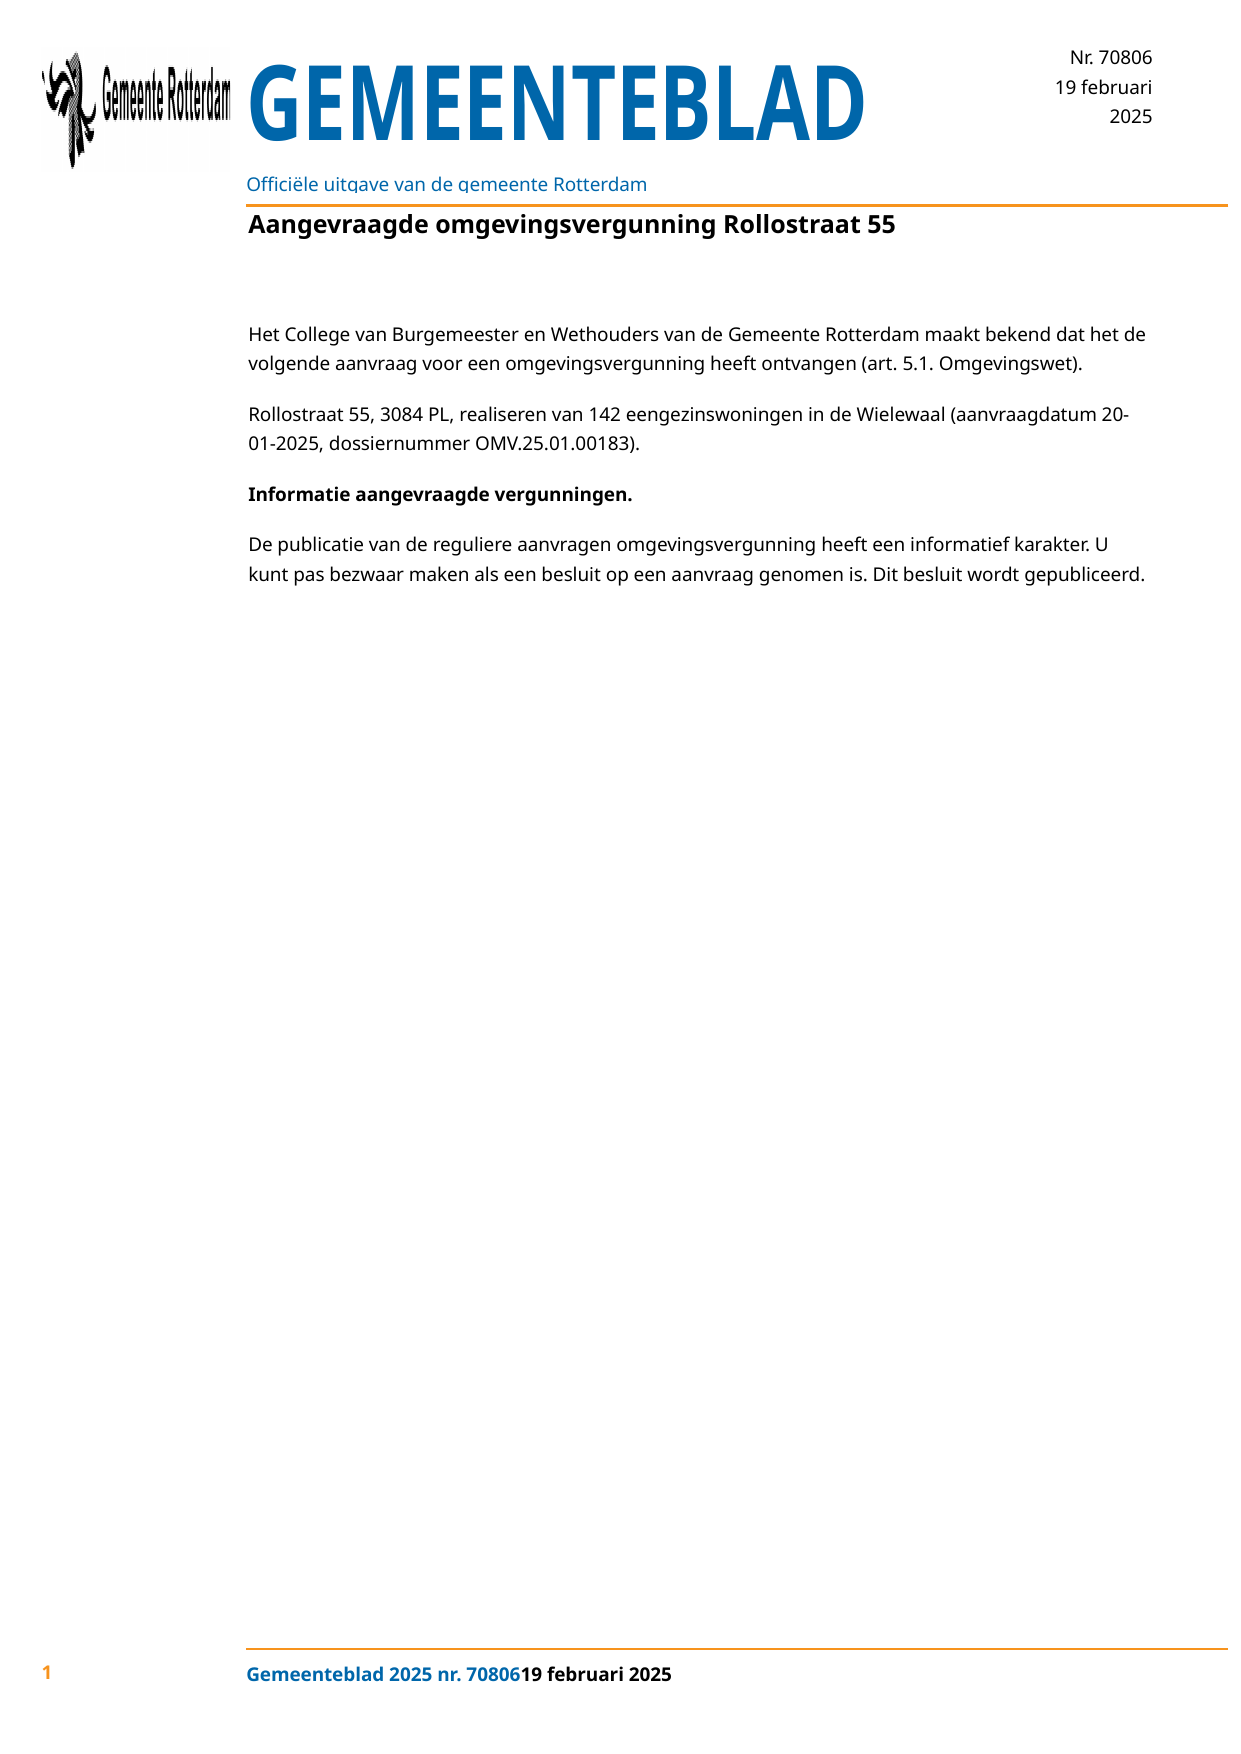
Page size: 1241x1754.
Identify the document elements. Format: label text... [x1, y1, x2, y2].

text Het College van Burgemeester en Wethouders van de Gemeente Rotterdam maakt bekend dat het de volgende aanvraag voor een omgevingsvergunning heeft ontvangen (art. 5.1. Omgevingswet). [248, 321, 1152, 376]
text Aangevraagde omgevingsvergunning Rollostraat 55 [248, 207, 1152, 241]
text Informatie aangevraagde vergunningen. [248, 481, 1152, 506]
picture [41, 47, 231, 172]
text De publicatie van de reguliere aanvragen omgevingsvergunning heeft een informatief karakter. U kunt pas bezwaar maken als een besluit op een aanvraag genomen is. Dit besluit wordt gepubliceerd. [248, 531, 1152, 586]
text Rollostraat 55, 3084 PL, realiseren van 142 eengezinswoningen in de Wielewaal (aanvraagdatum 20-01-2025, dossiernummer OMV.25.01.00183). [248, 401, 1152, 456]
